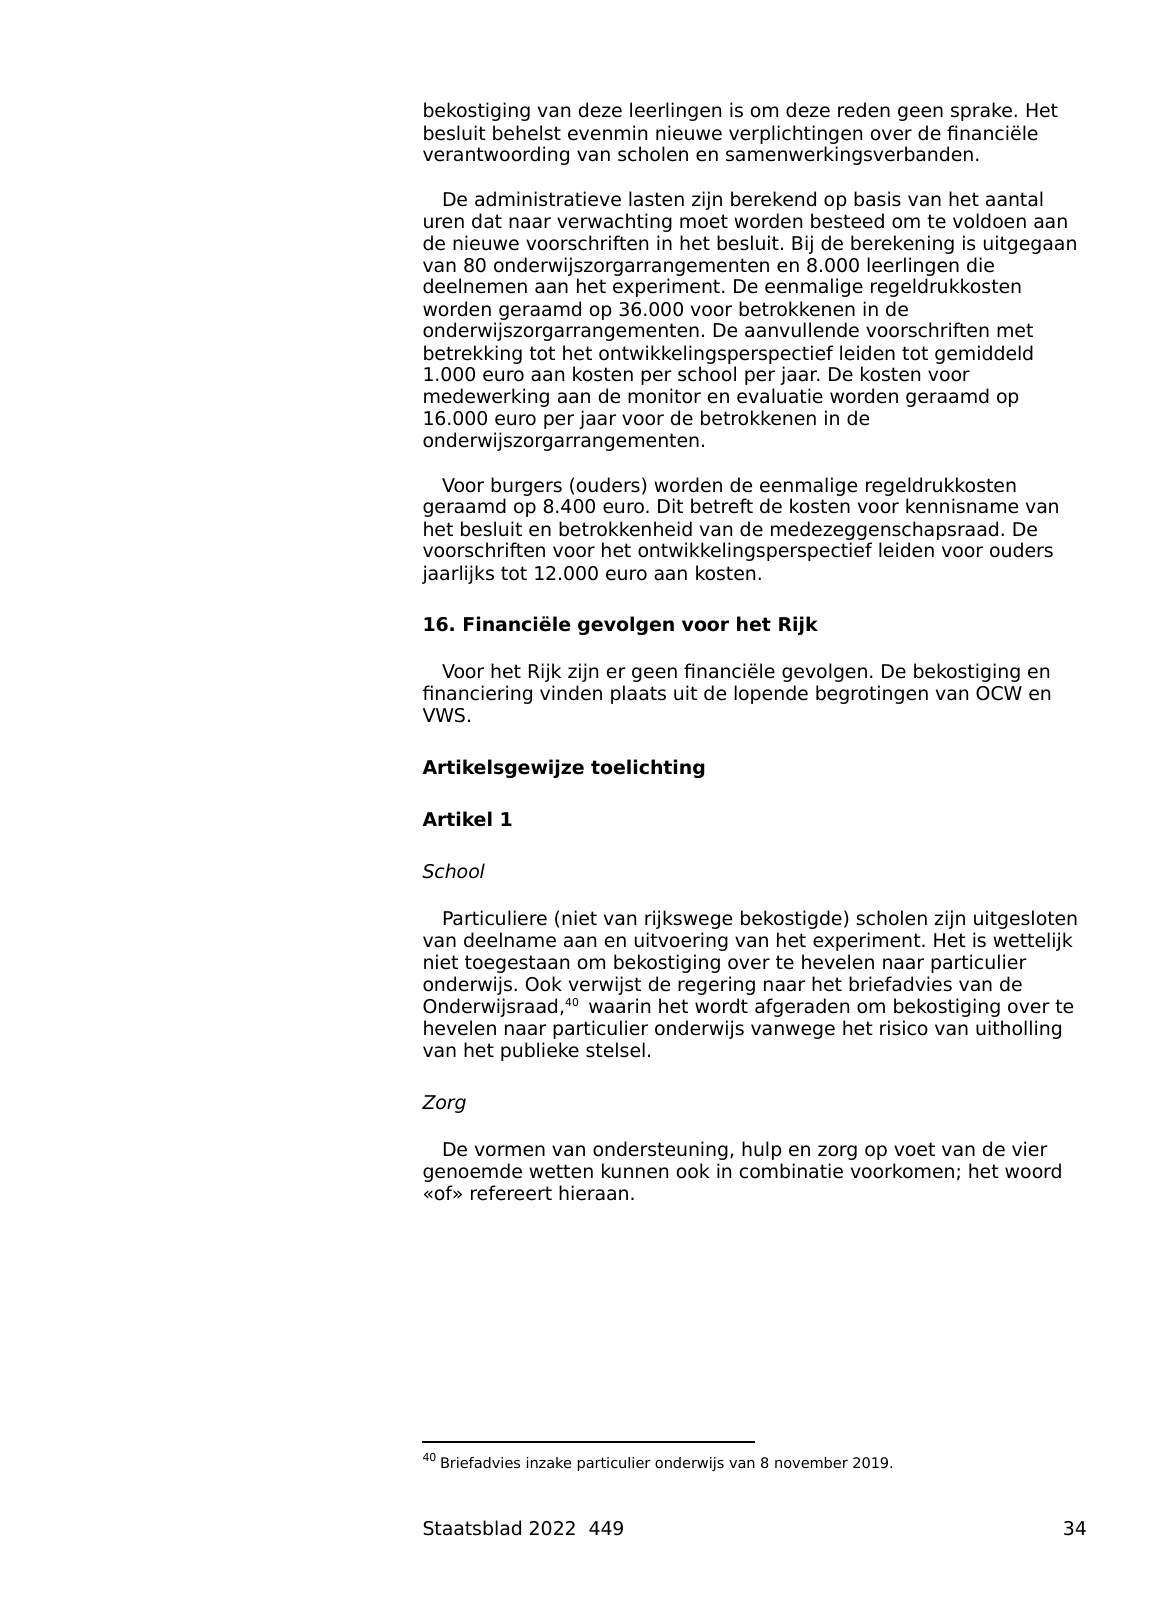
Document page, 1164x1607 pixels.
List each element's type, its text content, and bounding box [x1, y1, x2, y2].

subtitle Zorg [422, 1092, 1087, 1114]
text De vormen van ondersteuning, hulp en zorg op voet van de vier genoemde wetten kunnen ook in combinatie voorkomen; het woord «of» refereert hieraan. [422, 1139, 1087, 1205]
text Briefadvies inzake particulier onderwijs van 8 november 2019. [422, 1451, 1087, 1473]
text Voor het Rijk zijn er geen financiële gevolgen. De bekostiging en financiering vinden plaats uit de lopende begrotingen van OCW en VWS. [422, 661, 1087, 727]
text De administratieve lasten zijn berekend op basis van het aantal uren dat naar verwachting moet worden besteed om te voldoen aan de nieuwe voorschriften in het besluit. Bij de berekening is uitgegaan van 80 onderwijszorgarrangementen en 8.000 leerlingen die deelnemen aan het experiment. De eenmalige regeldrukkosten worden geraamd op 36.000 voor betrokkenen in de onderwijszorgarrangementen. De aanvullende voorschriften met betrekking tot het ontwikkelingsperspectief leiden tot gemiddeld 1.000 euro aan kosten per school per jaar. De kosten voor medewerking aan de monitor en evaluatie worden geraamd op 16.000 euro per jaar voor de betrokkenen in de onderwijszorgarrangementen. [422, 188, 1087, 452]
subtitle School [422, 861, 1087, 883]
subtitle Artikelsgewijze toelichting [422, 757, 1087, 779]
subtitle Artikel 1 [422, 809, 1087, 831]
text Particuliere (niet van rijkswege bekostigde) scholen zijn uitgesloten van deelname aan en uitvoering van het experiment. Het is wettelijk niet toegestaan om bekostiging over te hevelen naar particulier onderwijs. Ook verwijst de regering naar het briefadvies van de Onderwijsraad, waarin het wordt afgeraden om bekostiging over te hevelen naar particulier onderwijs vanwege het risico van uitholling van het publieke stelsel. [422, 908, 1087, 1062]
subtitle 16. Financiële gevolgen voor het Rijk [422, 614, 1087, 636]
text Voor burgers (ouders) worden de eenmalige regeldrukkosten geraamd op 8.400 euro. Dit betreft de kosten voor kennisname van het besluit en betrokkenheid van de medezeggenschapsraad. De voorschriften voor het ontwikkelingsperspectief leiden voor ouders jaarlijks tot 12.000 euro aan kosten. [422, 474, 1087, 584]
text bekostiging van deze leerlingen is om deze reden geen sprake. Het besluit behelst evenmin nieuwe verplichtingen over de financiële verantwoording van scholen en samenwerkingsverbanden. [422, 100, 1087, 166]
